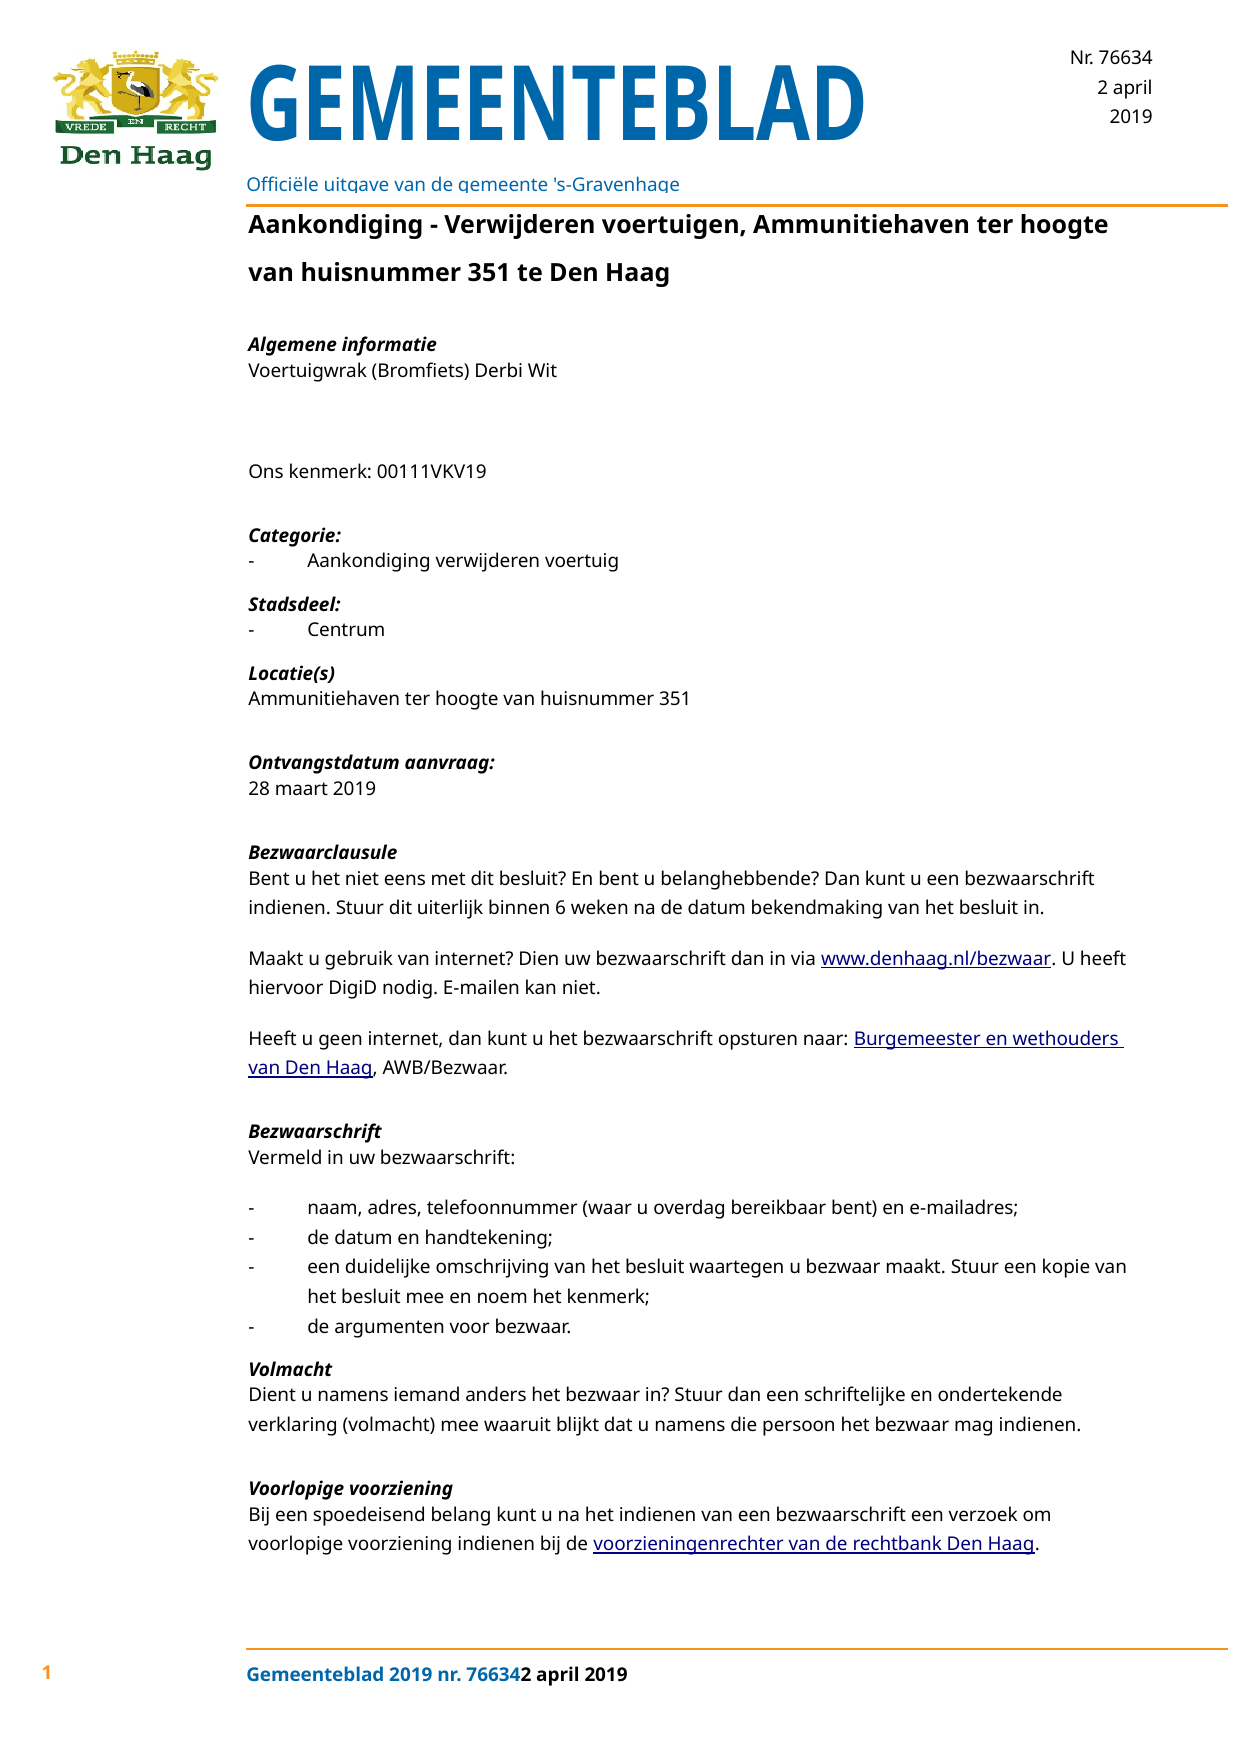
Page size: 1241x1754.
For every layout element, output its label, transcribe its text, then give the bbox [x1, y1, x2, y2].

picture [41, 47, 231, 172]
text Voertuigwrak (Bromfiets) Derbi Wit [248, 357, 1152, 383]
text Volmacht [248, 1356, 1152, 1382]
text Vermeld in uw bezwaarschrift: [248, 1144, 1152, 1170]
text Ontvangstdatum aanvraag: [248, 749, 1152, 775]
list Centrum [248, 617, 1152, 642]
text Bij een spoedeisend belang kunt u na het indienen van een bezwaarschrift een verzoek om voorlopige voorziening indienen bij de voorzieningenrechter van de rechtbank Den Haag. [248, 1501, 1152, 1556]
text Stadsdeel: [248, 591, 1152, 617]
text Locatie(s) [248, 660, 1152, 685]
list naam, adres, telefoonnummer (waar u overdag bereikbaar bent) en e-mailadres; [248, 1194, 1152, 1220]
list de datum en handtekening; [248, 1224, 1152, 1250]
text Maakt u gebruik van internet? Dien uw bezwaarschrift dan in via www.denhaag.nl/bezwaar. U heeft hiervoor DigiD nodig. E-mailen kan niet. [248, 945, 1152, 1000]
text Heeft u geen internet, dan kunt u het bezwaarschrift opsturen naar: Burgemeester en wethouders van Den Haag, AWB/Bezwaar. [248, 1025, 1152, 1080]
text 28 maart 2019 [248, 775, 1152, 801]
text Bezwaarschrift [248, 1118, 1152, 1144]
text Aankondiging - Verwijderen voertuigen, Ammunitiehaven ter hoogte van huisnummer 351 te Den Haag [248, 207, 1152, 288]
list een duidelijke omschrijving van het besluit waartegen u bezwaar maakt. Stuur een kopie van het besluit mee en noem het kenmerk; [248, 1254, 1152, 1309]
text Algemene informatie [248, 331, 1152, 357]
text Bezwaarclausule [248, 839, 1152, 865]
list de argumenten voor bezwaar. [248, 1313, 1152, 1338]
text Voorlopige voorziening [248, 1475, 1152, 1501]
text Ons kenmerk: 00111VKV19 [248, 458, 1152, 484]
text Categorie: [248, 522, 1152, 548]
list Aankondiging verwijderen voertuig [248, 548, 1152, 573]
text Ammunitiehaven ter hoogte van huisnummer 351 [248, 685, 1152, 711]
text Dient u namens iemand anders het bezwaar in? Stuur dan een schriftelijke en ondertekende verklaring (volmacht) mee waaruit blijkt dat u namens die persoon het bezwaar mag indienen. [248, 1382, 1152, 1437]
text Bent u het niet eens met dit besluit? En bent u belanghebbende? Dan kunt u een bezwaarschrift indienen. Stuur dit uiterlijk binnen 6 weken na de datum bekendmaking van het besluit in. [248, 865, 1152, 920]
